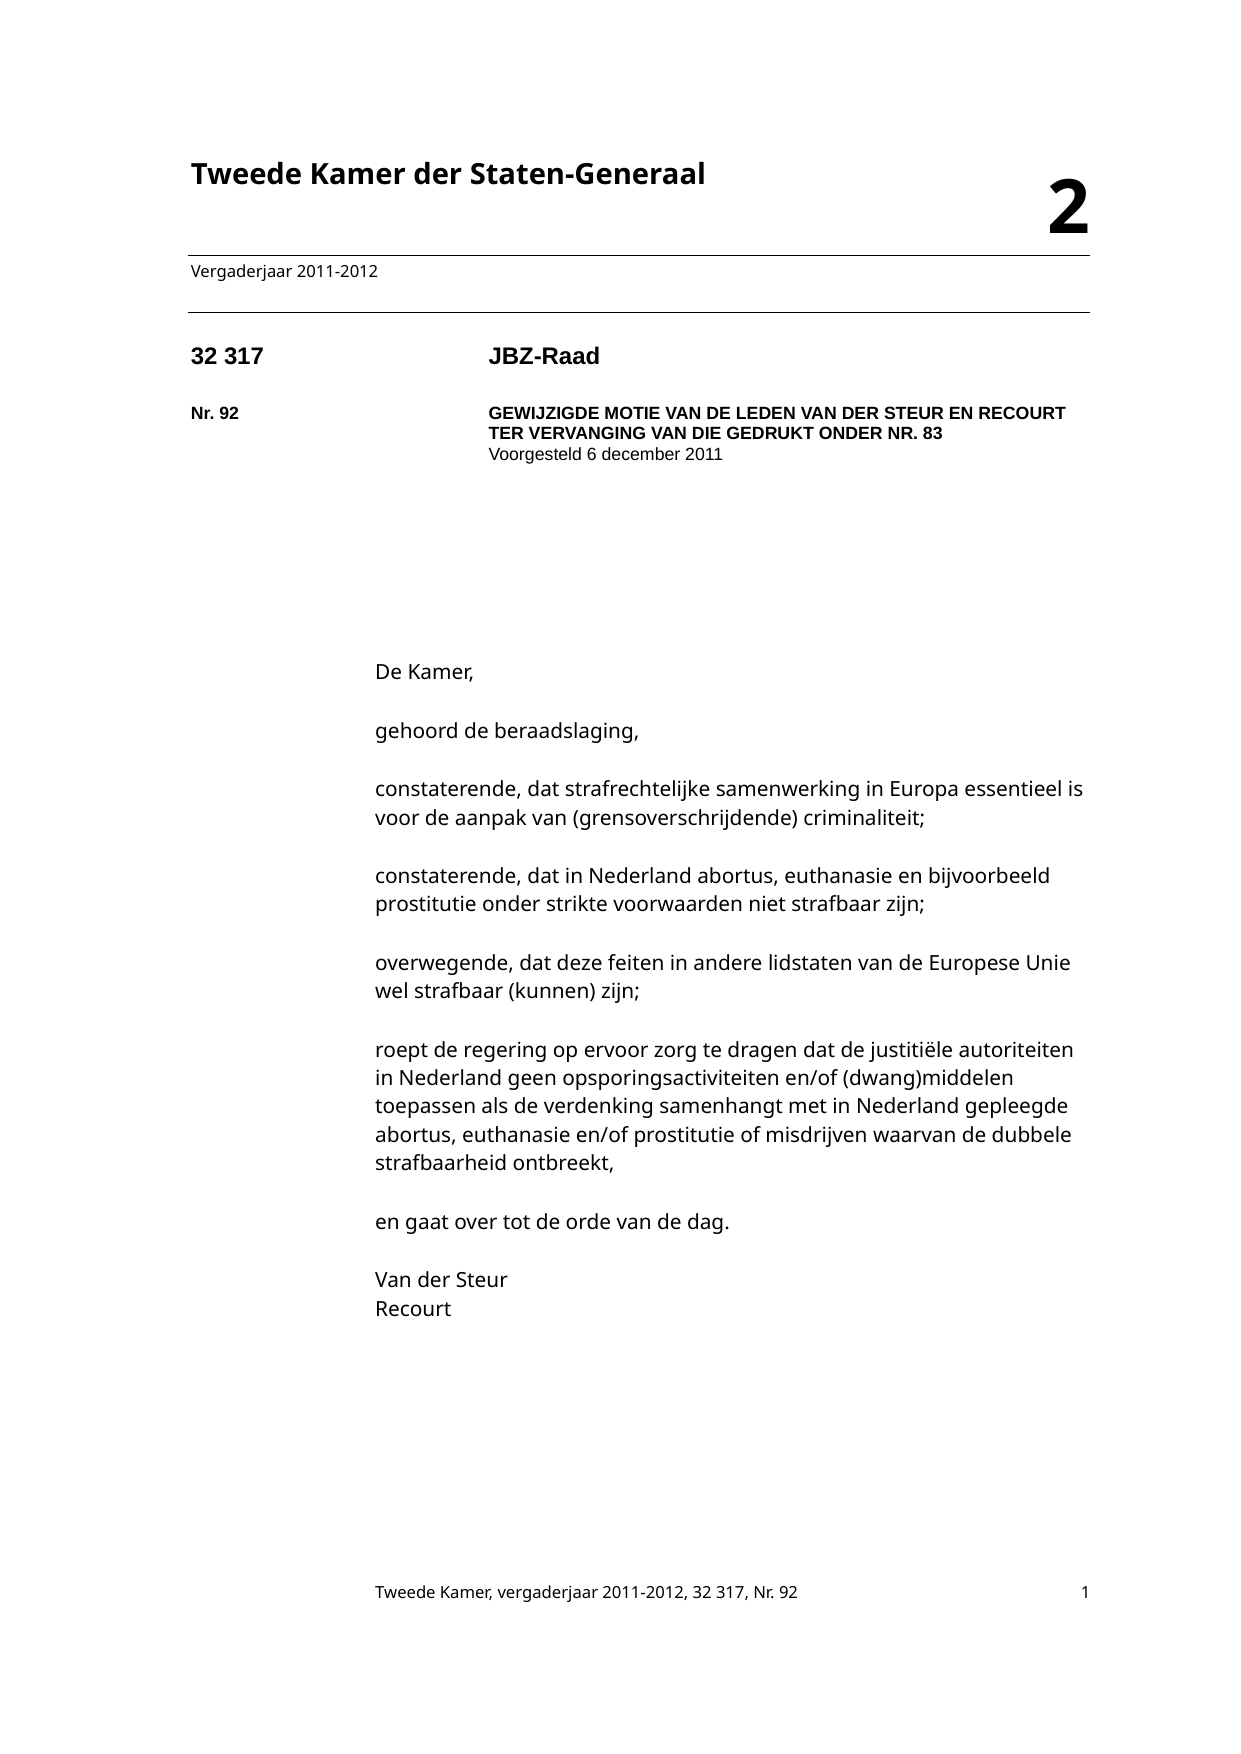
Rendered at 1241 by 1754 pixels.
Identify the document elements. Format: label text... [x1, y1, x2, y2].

table_cell 32 317 [188, 339, 485, 399]
table_cell JBZ-Raad [485, 339, 1090, 399]
text Van der Steur [375, 1265, 1090, 1294]
text Recourt [375, 1294, 1090, 1322]
table_cell [485, 313, 1090, 339]
text constaterende, dat strafrechtelijke samenwerking in Europa essentieel is voor de aanpak van (grensoverschrijdende) criminaliteit; [375, 774, 1090, 831]
text overwegende, dat deze feiten in andere lidstaten van de Europese Unie wel strafbaar (kunnen) zijn; [375, 948, 1090, 1005]
table_cell [485, 256, 1090, 312]
text roept de regering op ervoor zorg te dragen dat de justitiële autoriteiten in Nederland geen opsporingsactiviteiten en/of (dwang)middelen toepassen als de verdenking samenhangt met in Nederland gepleegde abortus, euthanasie en/of prostitutie of misdrijven waarvan de dubbele strafbaarheid ontbreekt, [375, 1035, 1090, 1177]
table_cell Nr. 92 [188, 399, 485, 539]
text gehoord de beraadslaging, [375, 716, 1090, 744]
table_cell GEWIJZIGDE MOTIE VAN DE LEDEN VAN DER STEUR EN RECOURT TER VERVANGING VAN DIE GEDRUKT ONDER NR. 83 Voorgesteld 6 december 2011 [485, 399, 1090, 539]
table_header Tweede Kamer der Staten-Generaal [188, 150, 909, 255]
text constaterende, dat in Nederland abortus, euthanasie en bijvoorbeeld prostitutie onder strikte voorwaarden niet strafbaar zijn; [375, 861, 1090, 918]
text De Kamer, [375, 657, 1090, 686]
table_header 2 [910, 150, 1090, 255]
text en gaat over tot de orde van de dag. [375, 1207, 1090, 1235]
table_cell [188, 313, 485, 339]
table_cell Vergaderjaar 2011-2012 [188, 256, 485, 312]
